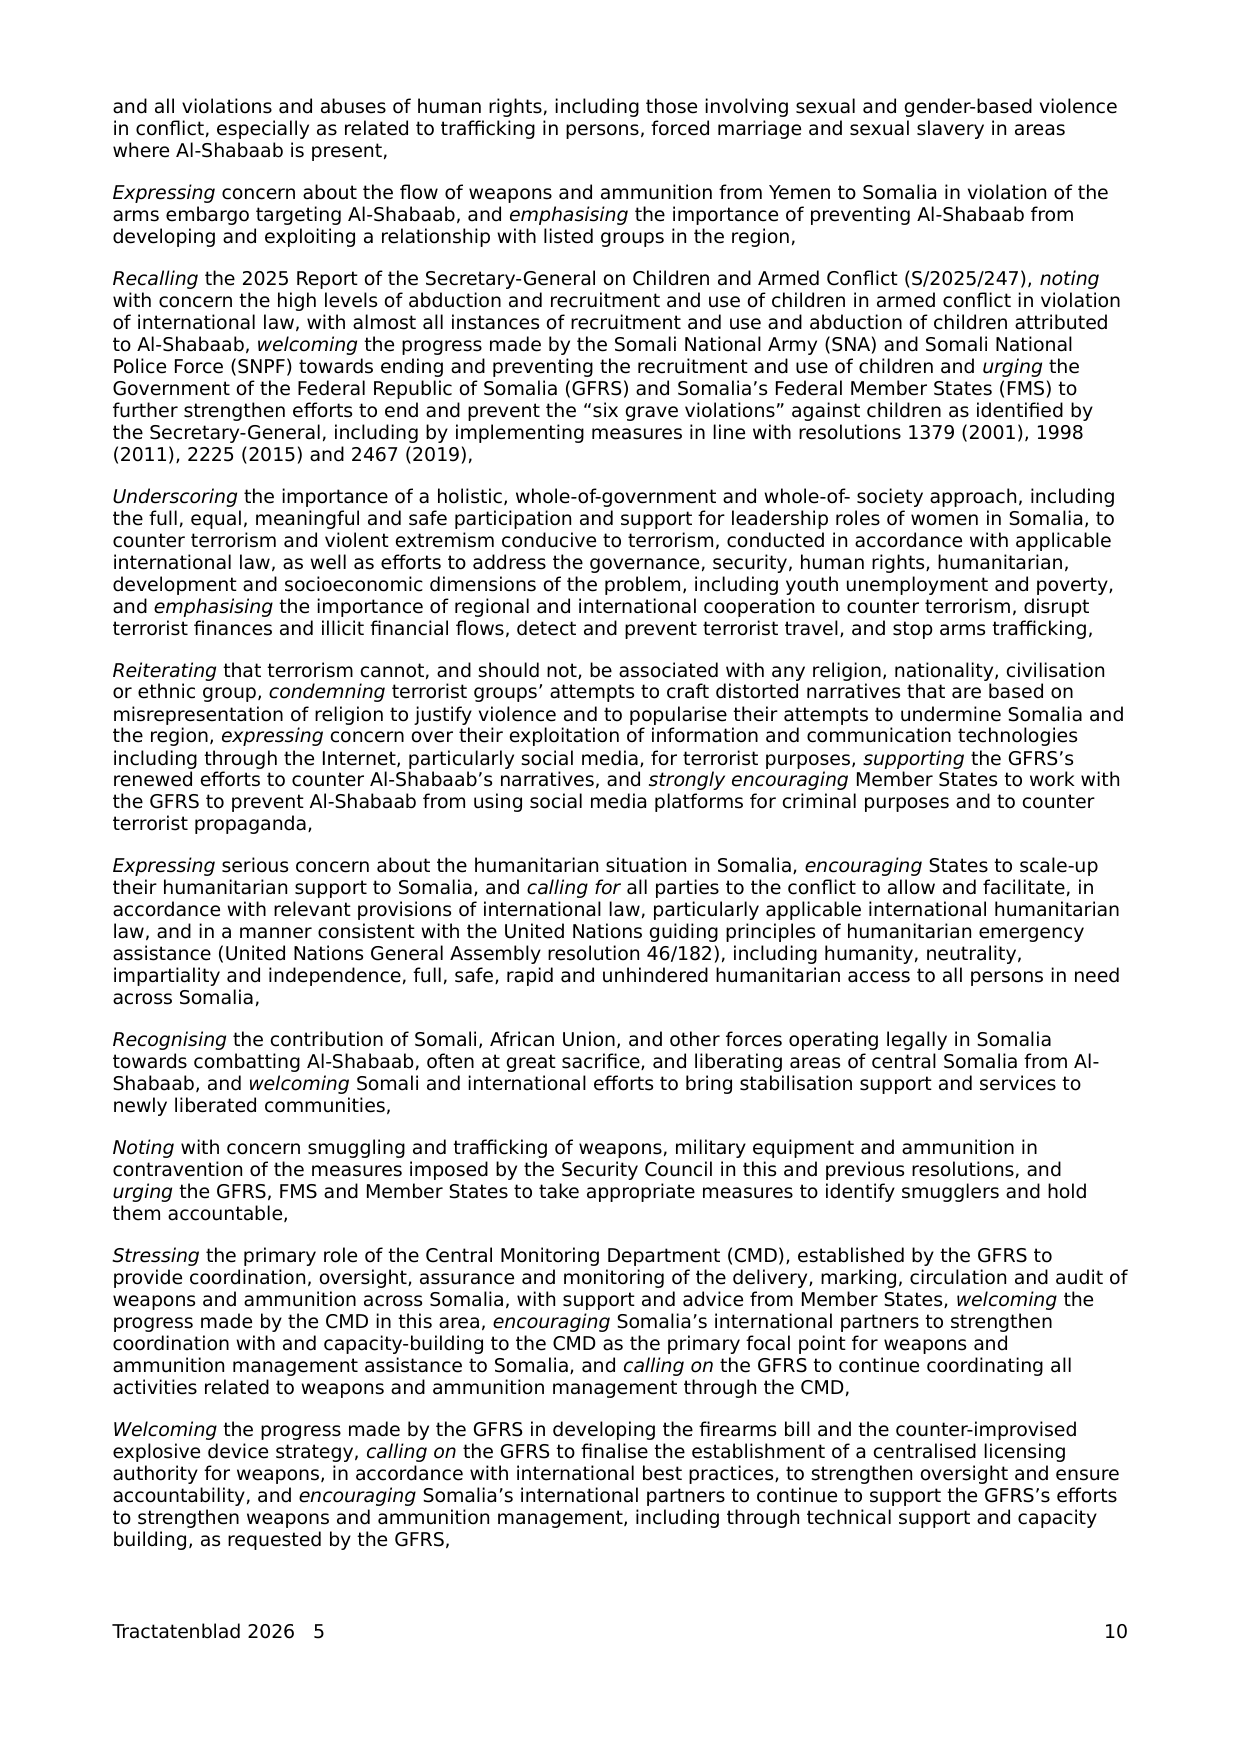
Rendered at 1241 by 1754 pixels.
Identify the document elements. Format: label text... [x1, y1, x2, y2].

text Recognising the contribution of Somali, African Union, and other forces operating legally in Somalia towards combatting Al-Shabaab, often at great sacrifice, and liberating areas of central Somalia from Al-Shabaab, and welcoming Somali and international efforts to bring stabilisation support and services to newly liberated communities, [112, 1029, 1128, 1117]
text Recalling the 2025 Report of the Secretary-General on Children and Armed Conflict (S/2025/247), noting with concern the high levels of abduction and recruitment and use of children in armed conflict in violation of international law, with almost all instances of recruitment and use and abduction of children attributed to Al-Shabaab, welcoming the progress made by the Somali National Army (SNA) and Somali National Police Force (SNPF) towards ending and preventing the recruitment and use of children and urging the Government of the Federal Republic of Somalia (GFRS) and Somalia’s Federal Member States (FMS) to further strengthen efforts to end and prevent the “six grave violations” against children as identified by the Secretary-General, including by implementing measures in line with resolutions 1379 (2001), 1998 (2011), 2225 (2015) and 2467 (2019), [112, 268, 1128, 466]
text Expressing concern about the flow of weapons and ammunition from Yemen to Somalia in violation of the arms embargo targeting Al-Shabaab, and emphasising the importance of preventing Al-Shabaab from developing and exploiting a relationship with listed groups in the region, [112, 182, 1128, 248]
text Stressing the primary role of the Central Monitoring Department (CMD), established by the GFRS to provide coordination, oversight, assurance and monitoring of the delivery, marking, circulation and audit of weapons and ammunition across Somalia, with support and advice from Member States, welcoming the progress made by the CMD in this area, encouraging Somalia’s international partners to strengthen coordination with and capacity-building to the CMD as the primary focal point for weapons and ammunition management assistance to Somalia, and calling on the GFRS to continue coordinating all activities related to weapons and ammunition management through the CMD, [112, 1245, 1128, 1399]
text Noting with concern smuggling and trafficking of weapons, military equipment and ammunition in contravention of the measures imposed by the Security Council in this and previous resolutions, and urging the GFRS, FMS and Member States to take appropriate measures to identify smugglers and hold them accountable, [112, 1137, 1128, 1225]
text and all violations and abuses of human rights, including those involving sexual and gender-based violence in conflict, especially as related to trafficking in persons, forced marriage and sexual slavery in areas where Al-Shabaab is present, [112, 96, 1128, 162]
text Welcoming the progress made by the GFRS in developing the firearms bill and the counter-improvised explosive device strategy, calling on the GFRS to finalise the establishment of a centralised licensing authority for weapons, in accordance with international best practices, to strengthen oversight and ensure accountability, and encouraging Somalia’s international partners to continue to support the GFRS’s efforts to strengthen weapons and ammunition management, including through technical support and capacity building, as requested by the GFRS, [112, 1419, 1128, 1551]
text Reiterating that terrorism cannot, and should not, be associated with any religion, nationality, civilisation or ethnic group, condemning terrorist groups’ attempts to craft distorted narratives that are based on misrepresentation of religion to justify violence and to popularise their attempts to undermine Somalia and the region, expressing concern over their exploitation of information and communication technologies including through the Internet, particularly social media, for terrorist purposes, supporting the GFRS’s renewed efforts to counter Al-Shabaab’s narratives, and strongly encouraging Member States to work with the GFRS to prevent Al-Shabaab from using social media platforms for criminal purposes and to counter terrorist propaganda, [112, 659, 1128, 835]
text Underscoring the importance of a holistic, whole-of-government and whole-of- society approach, including the full, equal, meaningful and safe participation and support for leadership roles of women in Somalia, to counter terrorism and violent extremism conducive to terrorism, conducted in accordance with applicable international law, as well as efforts to address the governance, security, human rights, humanitarian, development and socioeconomic dimensions of the problem, including youth unemployment and poverty, and emphasising the importance of regional and international cooperation to counter terrorism, disrupt terrorist finances and illicit financial flows, detect and prevent terrorist travel, and stop arms trafficking, [112, 486, 1128, 639]
text Expressing serious concern about the humanitarian situation in Somalia, encouraging States to scale-up their humanitarian support to Somalia, and calling for all parties to the conflict to allow and facilitate, in accordance with relevant provisions of international law, particularly applicable international humanitarian law, and in a manner consistent with the United Nations guiding principles of humanitarian emergency assistance (United Nations General Assembly resolution 46/182), including humanity, neutrality, impartiality and independence, full, safe, rapid and unhindered humanitarian access to all persons in need across Somalia, [112, 855, 1128, 1009]
